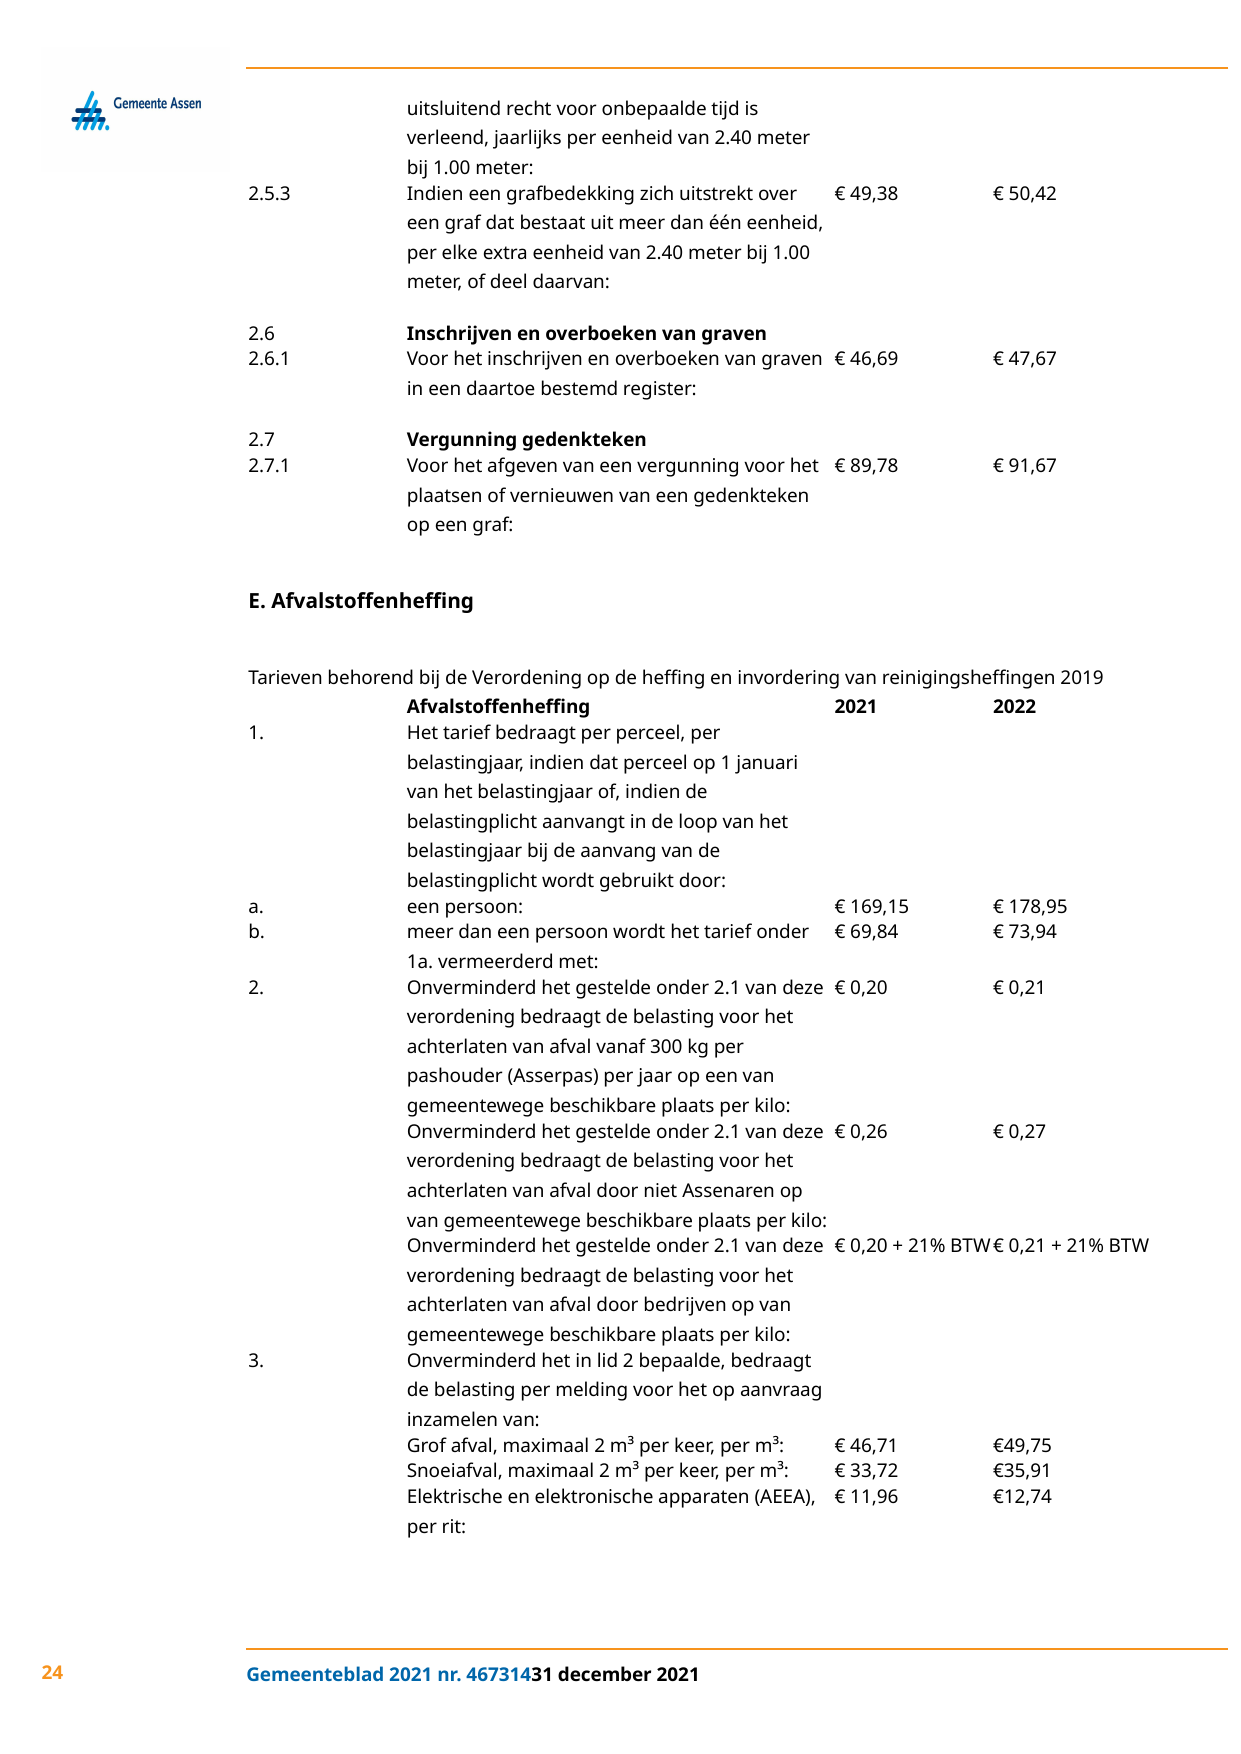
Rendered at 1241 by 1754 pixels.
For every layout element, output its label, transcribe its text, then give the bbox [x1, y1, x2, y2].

table_cell [993, 320, 1152, 346]
table_cell Vergunning gedenkteken [407, 427, 834, 452]
table_cell € 11,96 [834, 1483, 993, 1539]
table_cell € 0,26 [834, 1118, 993, 1232]
table_cell Indien een grafbedekking zich uitstrekt over een graf dat bestaat uit meer dan één eenheid, per elke extra eenheid van 2.40 meter bij 1.00 meter, of deel daarvan: [407, 180, 834, 294]
table_cell a. [248, 893, 407, 919]
table_cell [834, 320, 993, 346]
table_cell €35,91 [993, 1458, 1152, 1483]
text E. Afvalstoffenheffing [248, 586, 1152, 614]
table_cell 1. [248, 719, 407, 893]
table_cell [834, 1347, 993, 1432]
table_cell € 91,67 [993, 453, 1152, 537]
table_cell uitsluitend recht voor onbepaalde tijd is verleend, jaarlijks per eenheid van 2.40 meter bij 1.00 meter: [407, 95, 834, 180]
table_cell [993, 427, 1152, 452]
table_cell Het tarief bedraagt per perceel, per belastingjaar, indien dat perceel op 1 januari van het belastingjaar of, indien de belastingplicht aanvangt in de loop van het belastingjaar bij de aanvang van de belastingplicht wordt gebruikt door: [407, 719, 834, 893]
table_cell Onverminderd het gestelde onder 2.1 van deze verordening bedraagt de belasting voor het achterlaten van afval door niet Assenaren op van gemeentewege beschikbare plaats per kilo: [407, 1118, 834, 1232]
table_cell [834, 294, 993, 320]
text Tarieven behorend bij de Verordening op de heffing en invordering van reinigingsheffingen 2019 [248, 664, 1152, 689]
table_header 2022 [993, 694, 1152, 719]
table_cell [248, 1458, 407, 1483]
table_cell €49,75 [993, 1432, 1152, 1458]
table_cell [834, 95, 993, 180]
table_cell € 89,78 [834, 453, 993, 537]
table_cell Grof afval, maximaal 2 m³ per keer, per m³: [407, 1432, 834, 1458]
table_cell 2.7 [248, 427, 407, 452]
table_cell € 178,95 [993, 893, 1152, 919]
table_cell b. [248, 919, 407, 974]
table_cell 2.7.1 [248, 453, 407, 537]
table_cell € 0,21 + 21% BTW [993, 1233, 1152, 1347]
table_cell meer dan een persoon wordt het tarief onder 1a. vermeerderd met: [407, 919, 834, 974]
table_cell [834, 427, 993, 452]
table_cell [993, 401, 1152, 427]
table_cell € 46,71 [834, 1432, 993, 1458]
table_cell [993, 719, 1152, 893]
table_cell 2.6.1 [248, 346, 407, 401]
table_cell € 50,42 [993, 180, 1152, 294]
table_cell € 0,20 [834, 974, 993, 1118]
table_cell [248, 1483, 407, 1539]
table_cell Onverminderd het gestelde onder 2.1 van deze verordening bedraagt de belasting voor het achterlaten van afval door bedrijven op van gemeentewege beschikbare plaats per kilo: [407, 1233, 834, 1347]
table_cell [993, 1347, 1152, 1432]
table_cell Voor het afgeven van een vergunning voor het plaatsen of vernieuwen van een gedenkteken op een graf: [407, 453, 834, 537]
table_cell [248, 294, 407, 320]
table_cell [834, 719, 993, 893]
table_cell € 0,20 + 21% BTW [834, 1233, 993, 1347]
table_cell € 33,72 [834, 1458, 993, 1483]
table_cell € 0,21 [993, 974, 1152, 1118]
table_cell [993, 95, 1152, 180]
table_cell [248, 1233, 407, 1347]
table_cell [407, 401, 834, 427]
table_cell Inschrijven en overboeken van graven [407, 320, 834, 346]
table_cell € 73,94 [993, 919, 1152, 974]
table_cell een persoon: [407, 893, 834, 919]
table_cell Elektrische en elektronische apparaten (AEEA), per rit: [407, 1483, 834, 1539]
table_cell € 169,15 [834, 893, 993, 919]
table_cell [248, 1118, 407, 1232]
table_header [248, 694, 407, 719]
table_cell 3. [248, 1347, 407, 1432]
table_cell € 69,84 [834, 919, 993, 974]
table_header 2021 [834, 694, 993, 719]
table_cell [993, 294, 1152, 320]
table_cell Voor het inschrijven en overboeken van graven in een daartoe bestemd register: [407, 346, 834, 401]
table_cell € 49,38 [834, 180, 993, 294]
table_cell 2. [248, 974, 407, 1118]
table_cell €12,74 [993, 1483, 1152, 1539]
table_cell Onverminderd het gestelde onder 2.1 van deze verordening bedraagt de belasting voor het achterlaten van afval vanaf 300 kg per pashouder (Asserpas) per jaar op een van gemeentewege beschikbare plaats per kilo: [407, 974, 834, 1118]
table_cell [834, 401, 993, 427]
table_cell 2.6 [248, 320, 407, 346]
table_cell € 47,67 [993, 346, 1152, 401]
table_cell [248, 401, 407, 427]
table_cell [248, 95, 407, 180]
table_cell € 46,69 [834, 346, 993, 401]
picture [41, 47, 231, 172]
table_cell [407, 294, 834, 320]
table_cell [248, 1432, 407, 1458]
table_cell Onverminderd het in lid 2 bepaalde, bedraagt de belasting per melding voor het op aanvraag inzamelen van: [407, 1347, 834, 1432]
table_cell Snoeiafval, maximaal 2 m³ per keer, per m³: [407, 1458, 834, 1483]
table_header Afvalstoffenheffing [407, 694, 834, 719]
table_cell 2.5.3 [248, 180, 407, 294]
table_cell € 0,27 [993, 1118, 1152, 1232]
